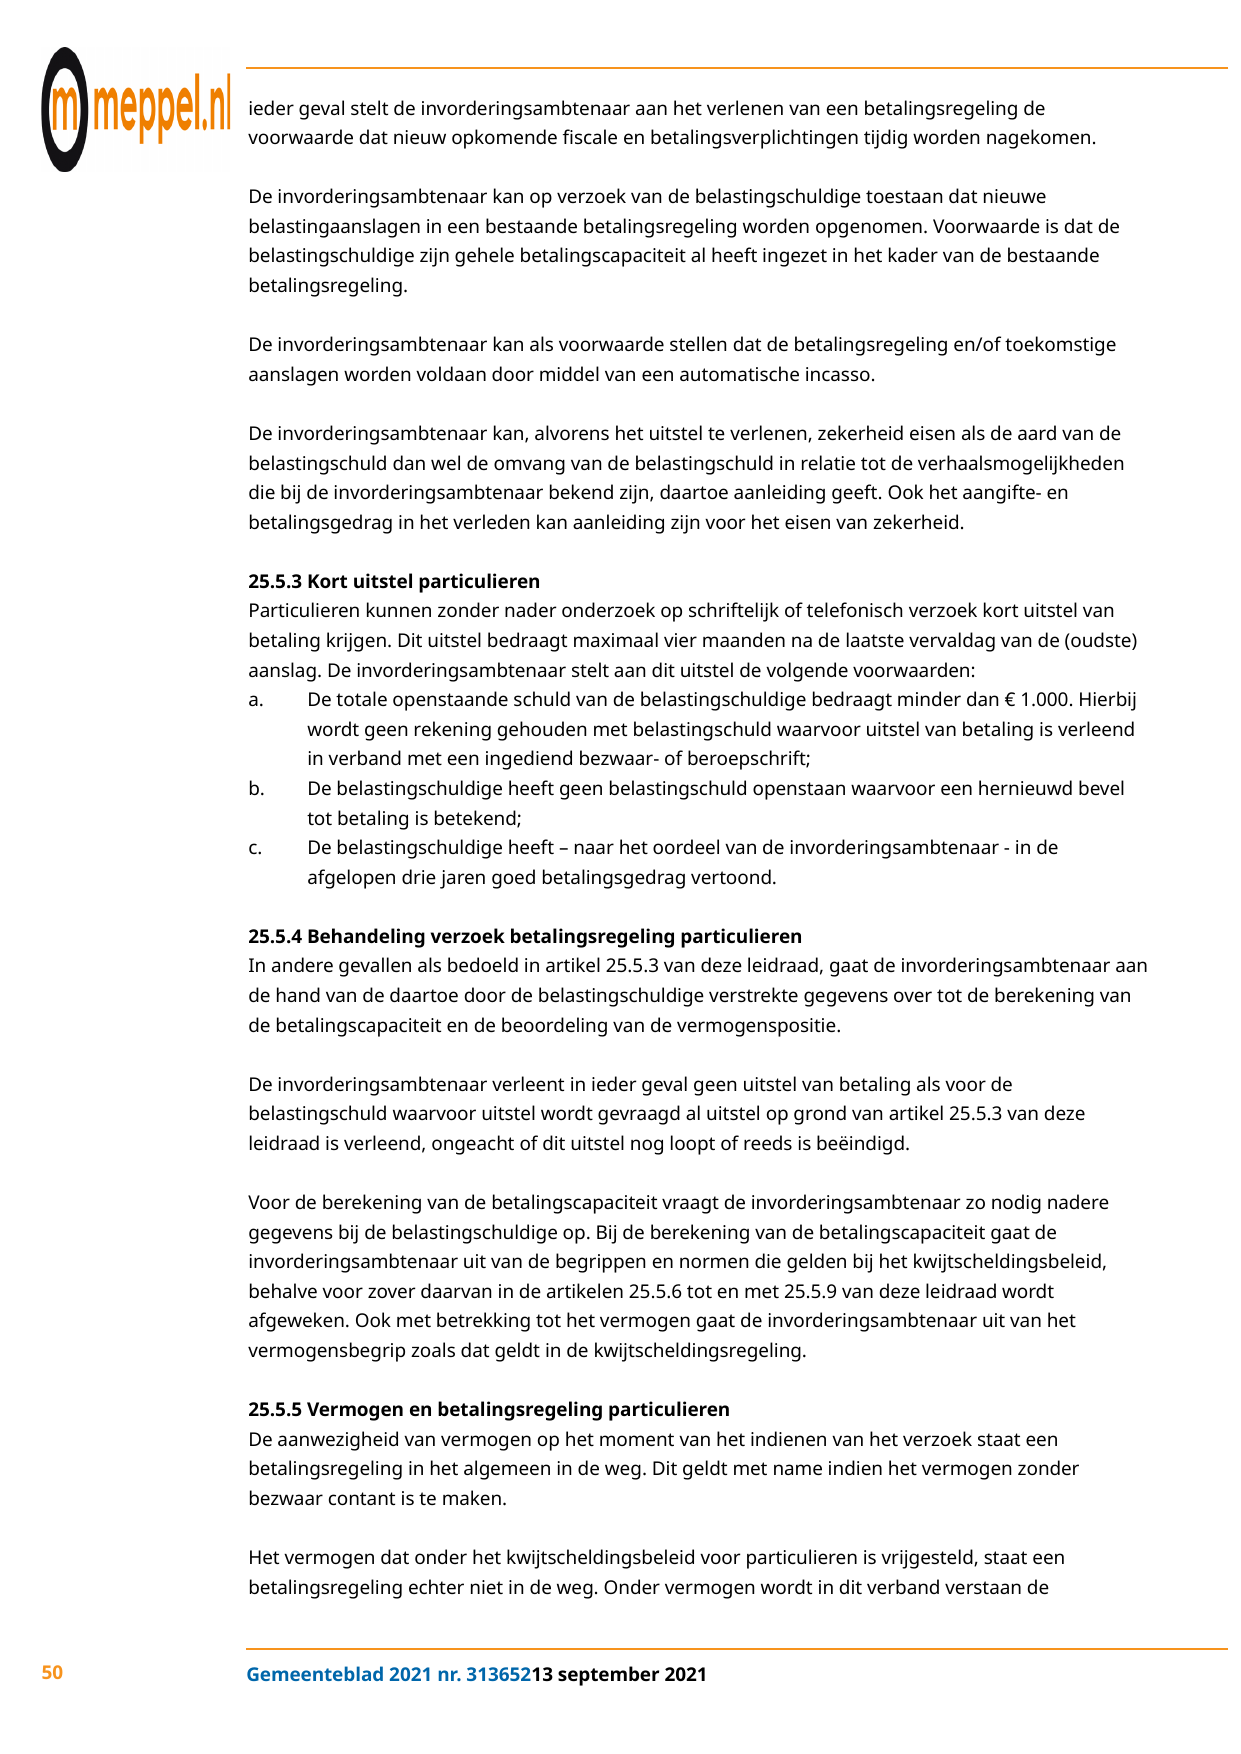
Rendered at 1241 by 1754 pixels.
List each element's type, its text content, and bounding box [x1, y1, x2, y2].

picture [41, 47, 231, 172]
text 25.5.3 Kort uitstel particulieren [248, 568, 1152, 594]
text 25.5.5 Vermogen en betalingsregeling particulieren [248, 1396, 1152, 1422]
list De totale openstaande schuld van de belastingschuldige bedraagt minder dan € 1.000. Hierbij wordt geen rekening gehouden met belastingschuld waarvoor uitstel van betaling is verleend in verband met een ingediend bezwaar- of beroepschrift; [248, 686, 1152, 771]
text De invorderingsambtenaar kan op verzoek van de belastingschuldige toestaan dat nieuwe belastingaanslagen in een bestaande betalingsregeling worden opgenomen. Voorwaarde is dat de belastingschuldige zijn gehele betalingscapaciteit al heeft ingezet in het kader van de bestaande betalingsregeling. [248, 183, 1152, 298]
text De invorderingsambtenaar kan als voorwaarde stellen dat de betalingsregeling en/of toekomstige aanslagen worden voldaan door middel van een automatische incasso. [248, 331, 1152, 387]
text De aanwezigheid van vermogen op het moment van het indienen van het verzoek staat een betalingsregeling in het algemeen in de weg. Dit geldt met name indien het vermogen zonder bezwaar contant is te maken. [248, 1426, 1152, 1511]
text De invorderingsambtenaar verleent in ieder geval geen uitstel van betaling als voor de belastingschuld waarvoor uitstel wordt gevraagd al uitstel op grond van artikel 25.5.3 van deze leidraad is verleend, ongeacht of dit uitstel nog loopt of reeds is beëindigd. [248, 1071, 1152, 1156]
text Particulieren kunnen zonder nader onderzoek op schriftelijk of telefonisch verzoek kort uitstel van betaling krijgen. Dit uitstel bedraagt maximaal vier maanden na de laatste vervaldag van de (oudste) aanslag. De invorderingsambtenaar stelt aan dit uitstel de volgende voorwaarden: [248, 598, 1152, 683]
text ieder geval stelt de invorderingsambtenaar aan het verlenen van een betalingsregeling de voorwaarde dat nieuw opkomende fiscale en betalingsverplichtingen tijdig worden nagekomen. [248, 95, 1152, 150]
list De belastingschuldige heeft – naar het oordeel van de invorderingsambtenaar - in de afgelopen drie jaren goed betalingsgedrag vertoond. [248, 834, 1152, 890]
text Het vermogen dat onder het kwijtscheldingsbeleid voor particulieren is vrijgesteld, staat een betalingsregeling echter niet in de weg. Onder vermogen wordt in dit verband verstaan de [248, 1544, 1152, 1600]
text Voor de berekening van de betalingscapaciteit vraagt de invorderingsambtenaar zo nodig nadere gegevens bij de belastingschuldige op. Bij de berekening van de betalingscapaciteit gaat de invorderingsambtenaar uit van de begrippen en normen die gelden bij het kwijtscheldingsbeleid, behalve voor zover daarvan in de artikelen 25.5.6 tot en met 25.5.9 van deze leidraad wordt afgeweken. Ook met betrekking tot het vermogen gaat de invorderingsambtenaar uit van het vermogensbegrip zoals dat geldt in de kwijtscheldingsregeling. [248, 1189, 1152, 1363]
text 25.5.4 Behandeling verzoek betalingsregeling particulieren [248, 923, 1152, 949]
list De belastingschuldige heeft geen belastingschuld openstaan waarvoor een hernieuwd bevel tot betaling is betekend; [248, 775, 1152, 831]
text In andere gevallen als bedoeld in artikel 25.5.3 van deze leidraad, gaat de invorderingsambtenaar aan de hand van de daartoe door de belastingschuldige verstrekte gegevens over tot de berekening van de betalingscapaciteit en de beoordeling van de vermogenspositie. [248, 953, 1152, 1038]
text De invorderingsambtenaar kan, alvorens het uitstel te verlenen, zekerheid eisen als de aard van de belastingschuld dan wel de omvang van de belastingschuld in relatie tot de verhaalsmogelijkheden die bij de invorderingsambtenaar bekend zijn, daartoe aanleiding geeft. Ook het aangifte- en betalingsgedrag in het verleden kan aanleiding zijn voor het eisen van zekerheid. [248, 420, 1152, 535]
